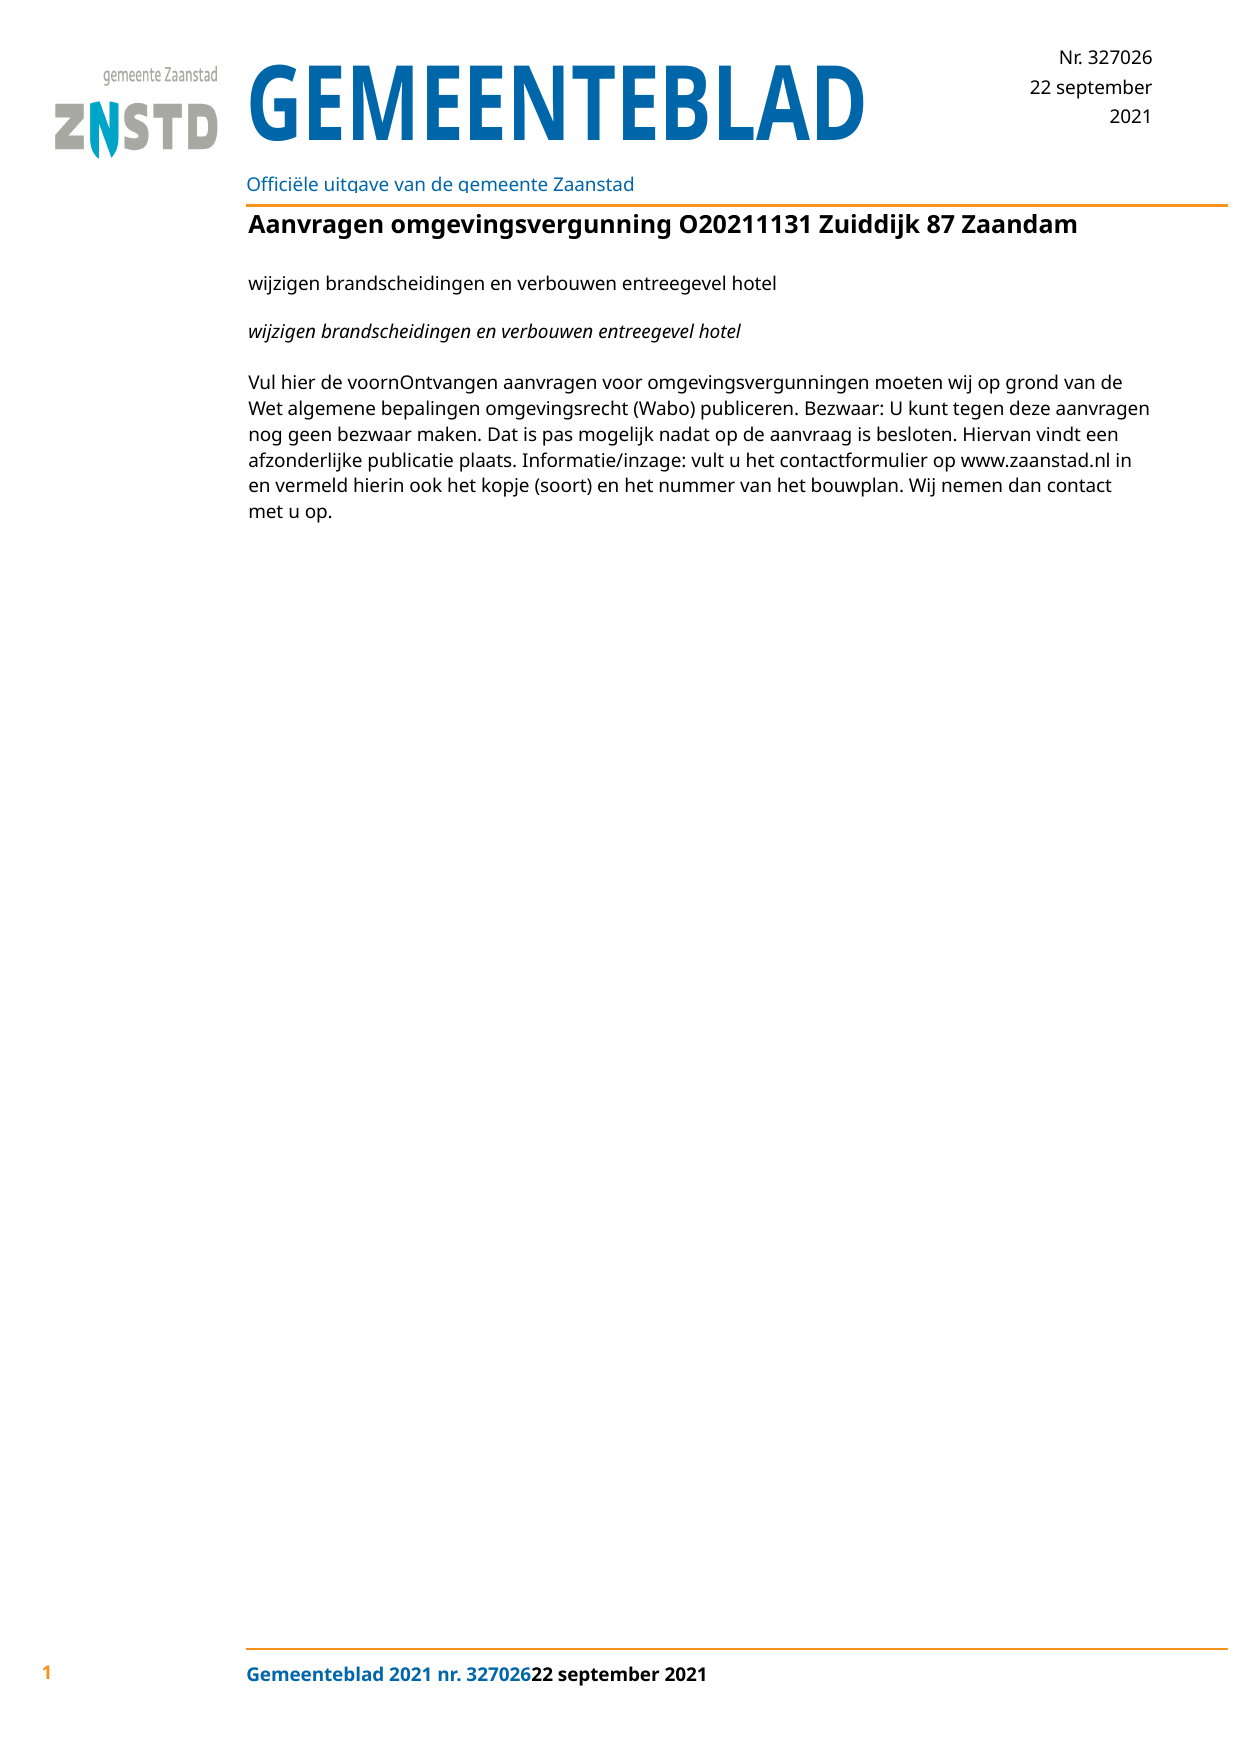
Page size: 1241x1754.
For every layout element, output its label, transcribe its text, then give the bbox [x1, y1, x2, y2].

picture [41, 47, 231, 172]
text wijzigen brandscheidingen en verbouwen entreegevel hotel [248, 318, 1152, 344]
text Aanvragen omgevingsvergunning O20211131 Zuiddijk 87 Zaandam [248, 207, 1152, 241]
text Vul hier de voornOntvangen aanvragen voor omgevingsvergunningen moeten wij op grond van de Wet algemene bepalingen omgevingsrecht (Wabo) publiceren. Bezwaar: U kunt tegen deze aanvragen nog geen bezwaar maken. Dat is pas mogelijk nadat op de aanvraag is besloten. Hiervan vindt een afzonderlijke publicatie plaats. Informatie/inzage: vult u het contactformulier op www.zaanstad.nl in en vermeld hierin ook het kopje (soort) en het nummer van het bouwplan. Wij nemen dan contact met u op. [248, 369, 1152, 524]
text wijzigen brandscheidingen en verbouwen entreegevel hotel [248, 270, 1152, 296]
